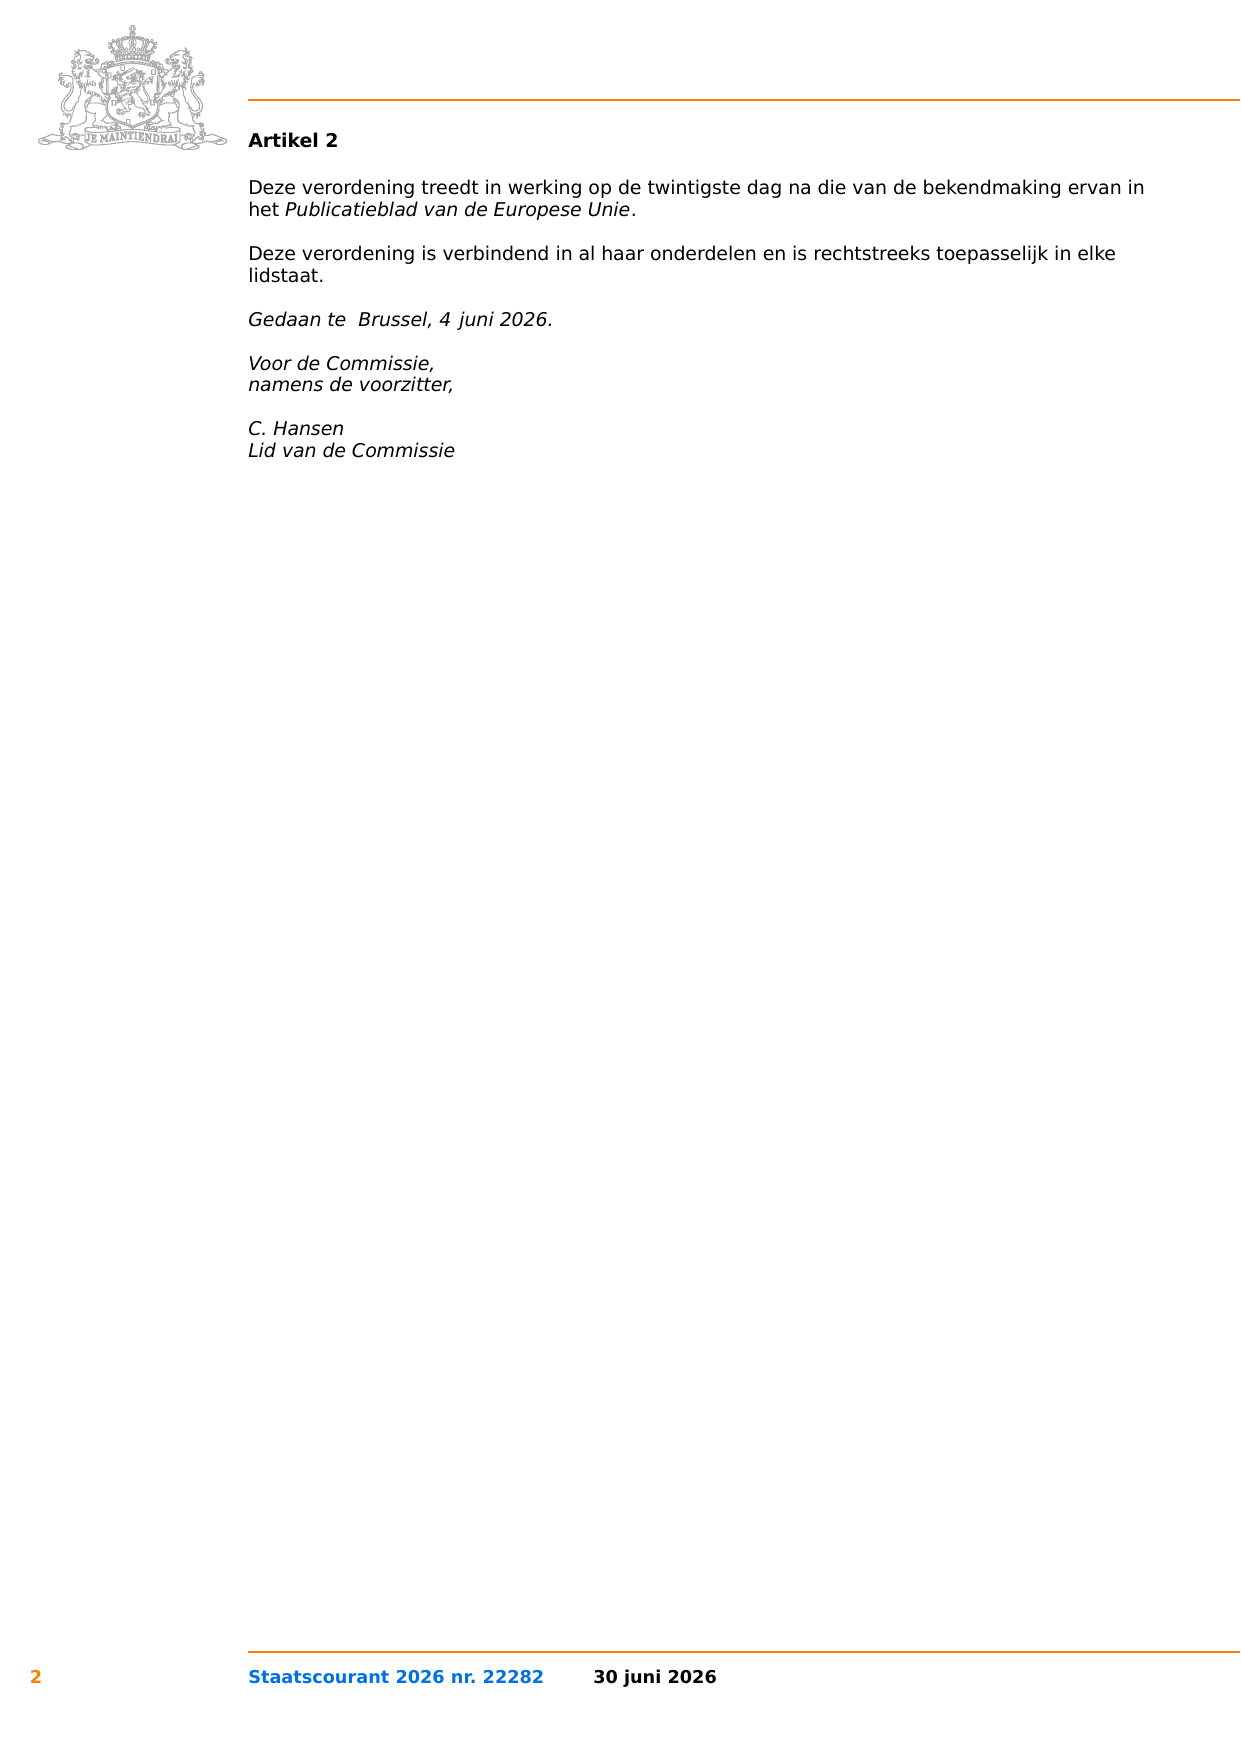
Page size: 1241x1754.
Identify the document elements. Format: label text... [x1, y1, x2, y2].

text Deze verordening is verbindend in al haar onderdelen en is rechtstreeks toepasselijk in elke lidstaat. [248, 243, 1163, 287]
subtitle Artikel 2 [248, 130, 1163, 152]
text Gedaan te Brussel, 4 juni 2026. [248, 308, 1163, 331]
text Deze verordening treedt in werking op de twintigste dag na die van de bekendmaking ervan in het Publicatieblad van de Europese Unie. [248, 177, 1163, 221]
picture [38, 25, 227, 150]
text Voor de Commissie, namens de voorzitter, C. Hansen Lid van de Commissie [248, 352, 1163, 462]
